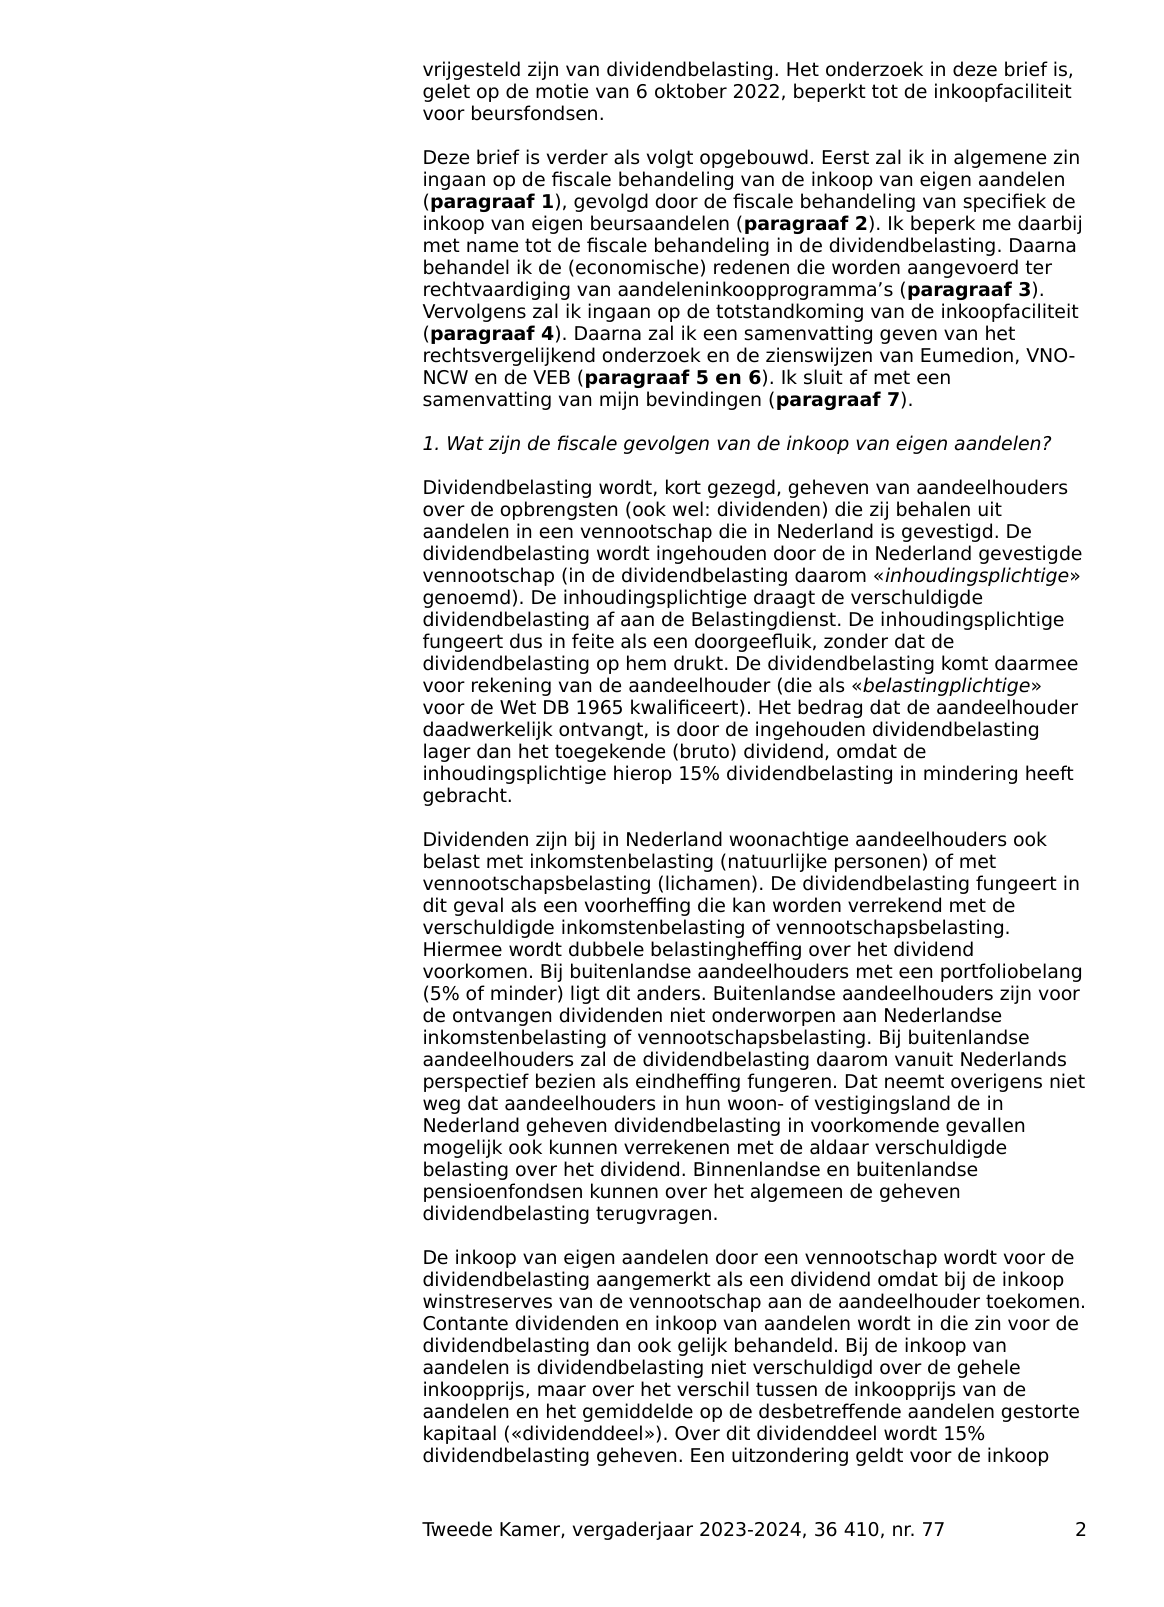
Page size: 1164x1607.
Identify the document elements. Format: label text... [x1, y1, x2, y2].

text vrijgesteld zijn van dividendbelasting. Het onderzoek in deze brief is, gelet op de motie van 6 oktober 2022, beperkt tot de inkoopfaciliteit voor beursfondsen. [422, 59, 1087, 125]
text De inkoop van eigen aandelen door een vennootschap wordt voor de dividendbelasting aangemerkt als een dividend omdat bij de inkoop winstreserves van de vennootschap aan de aandeelhouder toekomen. Contante dividenden en inkoop van aandelen wordt in die zin voor de dividendbelasting dan ook gelijk behandeld. Bij de inkoop van aandelen is dividendbelasting niet verschuldigd over de gehele inkoopprijs, maar over het verschil tussen de inkoopprijs van de aandelen en het gemiddelde op de desbetreffende aandelen gestorte kapitaal («dividenddeel»). Over dit dividenddeel wordt 15% dividendbelasting geheven. Een uitzondering geldt voor de inkoop [422, 1247, 1087, 1467]
text Dividenden zijn bij in Nederland woonachtige aandeelhouders ook belast met inkomstenbelasting (natuurlijke personen) of met vennootschapsbelasting (lichamen). De dividendbelasting fungeert in dit geval als een voorheffing die kan worden verrekend met de verschuldigde inkomstenbelasting of vennootschapsbelasting. Hiermee wordt dubbele belastingheffing over het dividend voorkomen. Bij buitenlandse aandeelhouders met een portfoliobelang (5% of minder) ligt dit anders. Buitenlandse aandeelhouders zijn voor de ontvangen dividenden niet onderworpen aan Nederlandse inkomstenbelasting of vennootschapsbelasting. Bij buitenlandse aandeelhouders zal de dividendbelasting daarom vanuit Nederlands perspectief bezien als eindheffing fungeren. Dat neemt overigens niet weg dat aandeelhouders in hun woon- of vestigingsland de in Nederland geheven dividendbelasting in voorkomende gevallen mogelijk ook kunnen verrekenen met de aldaar verschuldigde belasting over het dividend. Binnenlandse en buitenlandse pensioenfondsen kunnen over het algemeen de geheven dividendbelasting terugvragen. [422, 829, 1087, 1225]
text Dividendbelasting wordt, kort gezegd, geheven van aandeelhouders over de opbrengsten (ook wel: dividenden) die zij behalen uit aandelen in een vennootschap die in Nederland is gevestigd. De dividendbelasting wordt ingehouden door de in Nederland gevestigde vennootschap (in de dividendbelasting daarom «inhoudingsplichtige» genoemd). De inhoudingsplichtige draagt de verschuldigde dividendbelasting af aan de Belastingdienst. De inhoudingsplichtige fungeert dus in feite als een doorgeefluik, zonder dat de dividendbelasting op hem drukt. De dividendbelasting komt daarmee voor rekening van de aandeelhouder (die als «belastingplichtige» voor de Wet DB 1965 kwalificeert). Het bedrag dat de aandeelhouder daadwerkelijk ontvangt, is door de ingehouden dividendbelasting lager dan het toegekende (bruto) dividend, omdat de inhoudingsplichtige hierop 15% dividendbelasting in mindering heeft gebracht. [422, 477, 1087, 807]
text 1. Wat zijn de fiscale gevolgen van de inkoop van eigen aandelen? [422, 433, 1087, 455]
text Deze brief is verder als volgt opgebouwd. Eerst zal ik in algemene zin ingaan op de fiscale behandeling van de inkoop van eigen aandelen (paragraaf 1), gevolgd door de fiscale behandeling van specifiek de inkoop van eigen beursaandelen (paragraaf 2). Ik beperk me daarbij met name tot de fiscale behandeling in de dividendbelasting. Daarna behandel ik de (economische) redenen die worden aangevoerd ter rechtvaardiging van aandeleninkoopprogramma’s (paragraaf 3). Vervolgens zal ik ingaan op de totstandkoming van de inkoopfaciliteit (paragraaf 4). Daarna zal ik een samenvatting geven van het rechtsvergelijkend onderzoek en de zienswijzen van Eumedion, VNO-NCW en de VEB (paragraaf 5 en 6). Ik sluit af met een samenvatting van mijn bevindingen (paragraaf 7). [422, 147, 1087, 411]
